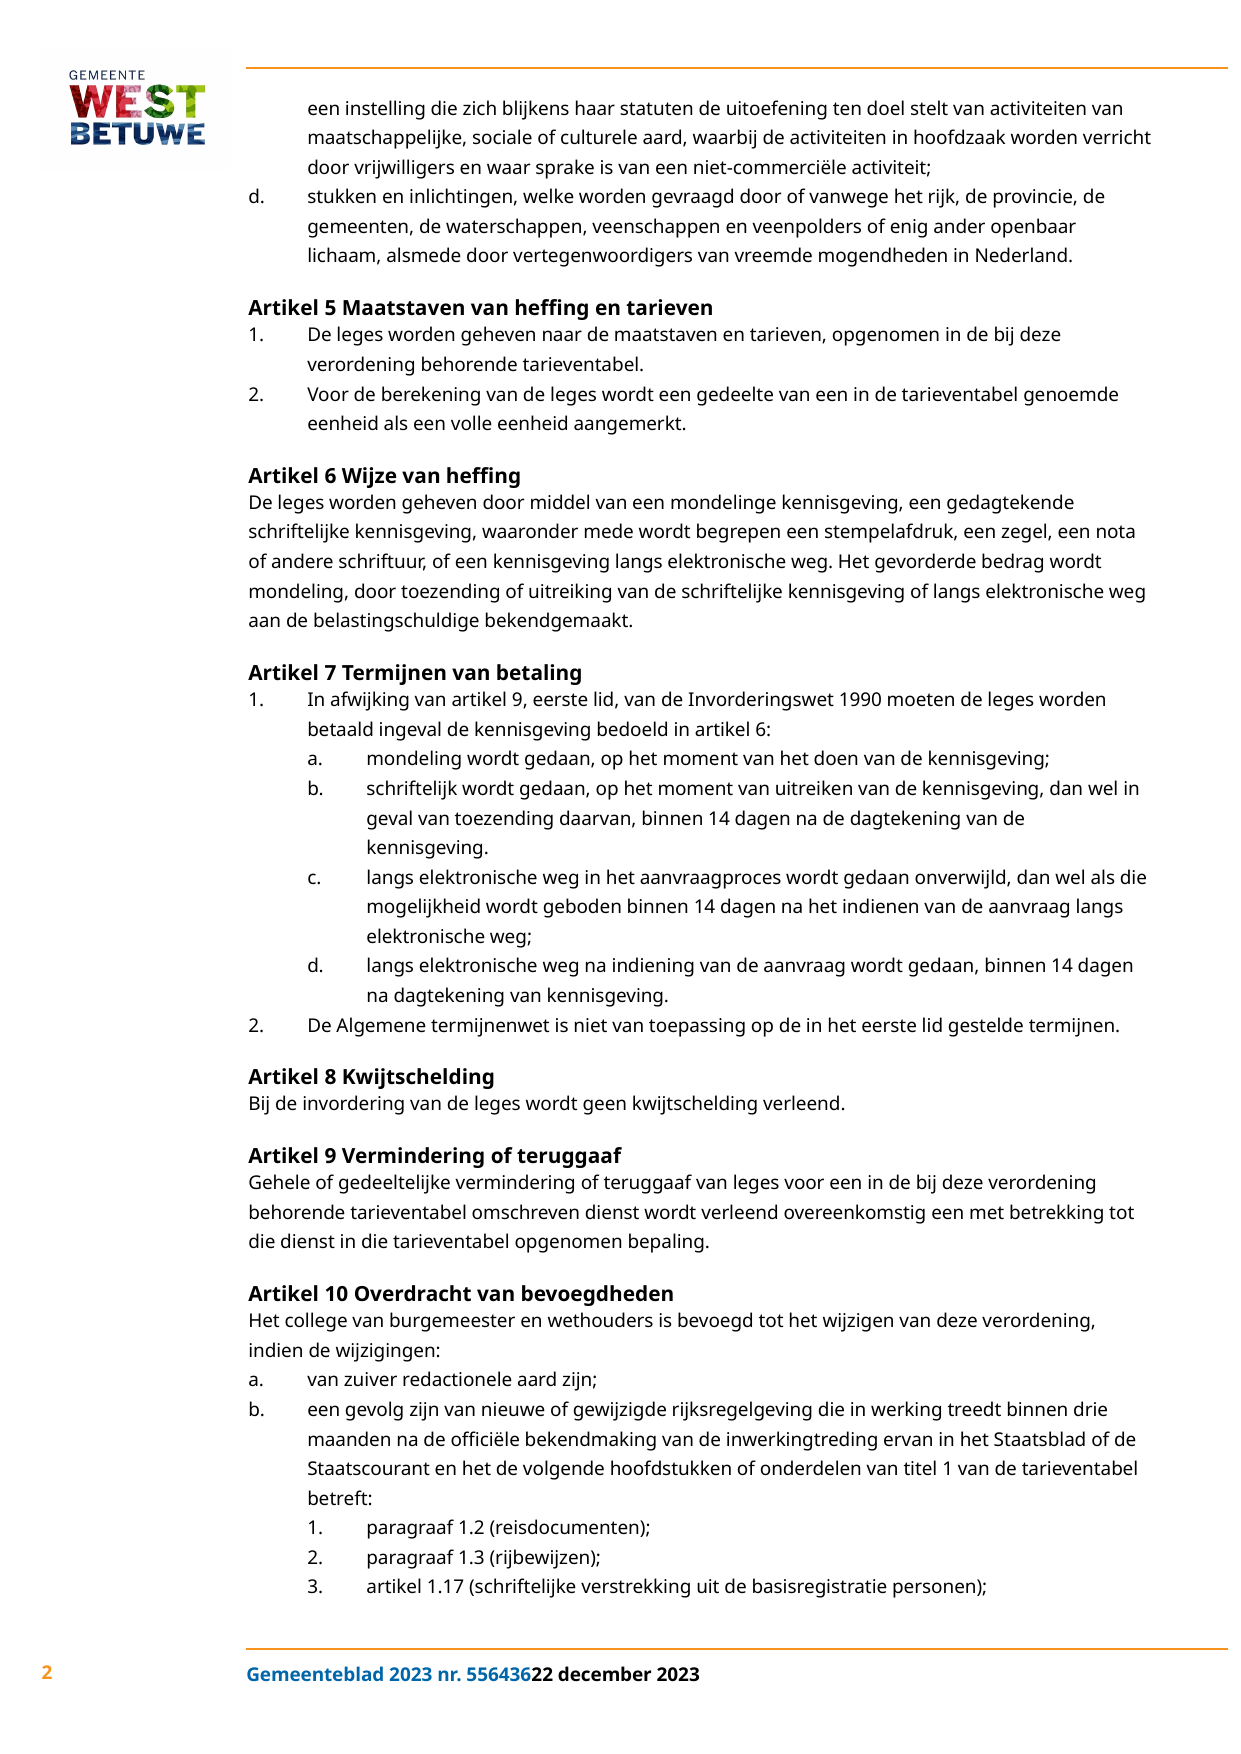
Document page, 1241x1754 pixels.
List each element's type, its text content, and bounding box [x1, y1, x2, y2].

text Artikel 8 Kwijtschelding [248, 1062, 1152, 1091]
list langs elektronische weg in het aanvraagproces wordt gedaan onverwijld, dan wel als die mogelijkheid wordt geboden binnen 14 dagen na het indienen van de aanvraag langs elektronische weg; [307, 864, 1152, 949]
list Voor de berekening van de leges wordt een gedeelte van een in de tarieventabel genoemde eenheid als een volle eenheid aangemerkt. [248, 381, 1152, 436]
list mondeling wordt gedaan, op het moment van het doen van de kennisgeving; [307, 746, 1152, 771]
list De leges worden geheven naar de maatstaven en tarieven, opgenomen in de bij deze verordening behorende tarieventabel. [248, 322, 1152, 377]
text Het college van burgemeester en wethouders is bevoegd tot het wijzigen van deze verordening, indien de wijzigingen: [248, 1307, 1152, 1363]
list De Algemene termijnenwet is niet van toepassing op de in het eerste lid gestelde termijnen. [248, 1012, 1152, 1037]
list In afwijking van artikel 9, eerste lid, van de Invorderingswet 1990 moeten de leges worden betaald ingeval de kennisgeving bedoeld in artikel 6: [248, 686, 1152, 742]
text Artikel 10 Overdracht van bevoegdheden [248, 1279, 1152, 1307]
picture [41, 47, 231, 172]
list artikel 1.17 (schriftelijke verstrekking uit de basisregistratie personen); [307, 1574, 1152, 1599]
list schriftelijk wordt gedaan, op het moment van uitreiken van de kennisgeving, dan wel in geval van toezending daarvan, binnen 14 dagen na de dagtekening van de kennisgeving. [307, 775, 1152, 860]
list paragraaf 1.3 (rijbewijzen); [307, 1544, 1152, 1570]
list langs elektronische weg na indiening van de aanvraag wordt gedaan, binnen 14 dagen na dagtekening van kennisgeving. [307, 953, 1152, 1008]
text Artikel 6 Wijze van heffing [248, 461, 1152, 489]
text Bij de invordering van de leges wordt geen kwijtschelding verleend. [248, 1091, 1152, 1116]
list van zuiver redactionele aard zijn; [248, 1367, 1152, 1392]
list paragraaf 1.2 (reisdocumenten); [307, 1514, 1152, 1540]
text Artikel 5 Maatstaven van heffing en tarieven [248, 293, 1152, 322]
list een instelling die zich blijkens haar statuten de uitoefening ten doel stelt van activiteiten van maatschappelijke, sociale of culturele aard, waarbij de activiteiten in hoofdzaak worden verricht door vrijwilligers en waar sprake is van een niet-commerciële activiteit; [248, 95, 1152, 180]
text Artikel 7 Termijnen van betaling [248, 658, 1152, 686]
list een gevolg zijn van nieuwe of gewijzigde rijksregelgeving die in werking treedt binnen drie maanden na de officiële bekendmaking van de inwerkingtreding ervan in het Staatsblad of de Staatscourant en het de volgende hoofdstukken of onderdelen van titel 1 van de tarieventabel betreft: [248, 1396, 1152, 1511]
text Gehele of gedeeltelijke vermindering of teruggaaf van leges voor een in de bij deze verordening behorende tarieventabel omschreven dienst wordt verleend overeenkomstig een met betrekking tot die dienst in die tarieventabel opgenomen bepaling. [248, 1169, 1152, 1254]
text Artikel 9 Vermindering of teruggaaf [248, 1141, 1152, 1169]
list stukken en inlichtingen, welke worden gevraagd door of vanwege het rijk, de provincie, de gemeenten, de waterschappen, veenschappen en veenpolders of enig ander openbaar lichaam, alsmede door vertegenwoordigers van vreemde mogendheden in Nederland. [248, 183, 1152, 268]
text De leges worden geheven door middel van een mondelinge kennisgeving, een gedagtekende schriftelijke kennisgeving, waaronder mede wordt begrepen een stempelafdruk, een zegel, een nota of andere schriftuur, of een kennisgeving langs elektronische weg. Het gevorderde bedrag wordt mondeling, door toezending of uitreiking van de schriftelijke kennisgeving of langs elektronische weg aan de belastingschuldige bekendgemaakt. [248, 489, 1152, 633]
